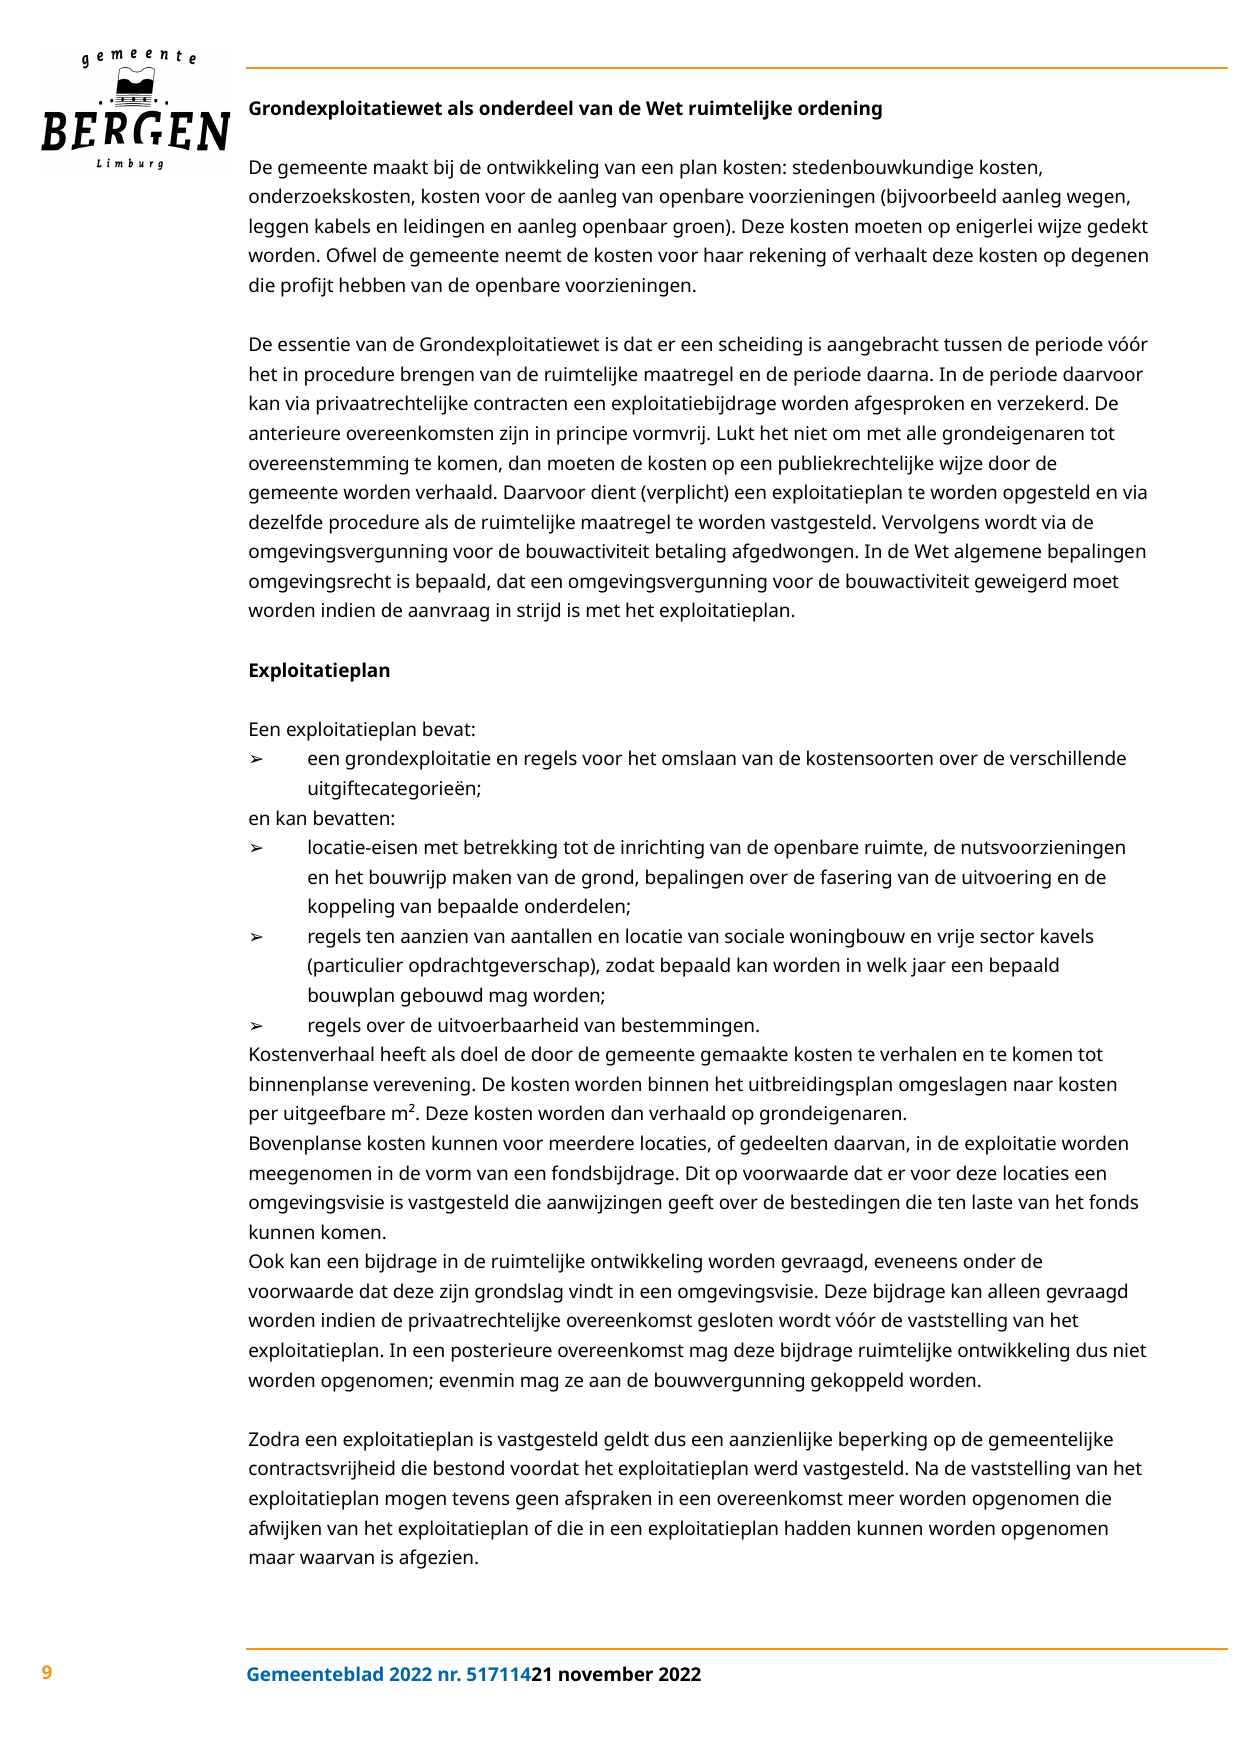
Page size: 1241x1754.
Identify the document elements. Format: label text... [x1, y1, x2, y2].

text Een exploitatieplan bevat: [248, 716, 1152, 742]
text De essentie van de Grondexploitatiewet is dat er een scheiding is aangebracht tussen de periode vóór het in procedure brengen van de ruimtelijke maatregel en de periode daarna. In de periode daarvoor kan via privaatrechtelijke contracten een exploitatiebijdrage worden afgesproken en verzekerd. De anterieure overeenkomsten zijn in principe vormvrij. Lukt het niet om met alle grondeigenaren tot overeenstemming te komen, dan moeten de kosten op een publiekrechtelijke wijze door de gemeente worden verhaald. Daarvoor dient (verplicht) een exploitatieplan te worden opgesteld en via dezelfde procedure als de ruimtelijke maatregel te worden vastgesteld. Vervolgens wordt via de omgevingsvergunning voor de bouwactiviteit betaling afgedwongen. In de Wet algemene bepalingen omgevingsrecht is bepaald, dat een omgevingsvergunning voor de bouwactiviteit geweigerd moet worden indien de aanvraag in strijd is met het exploitatieplan. [248, 331, 1152, 623]
list locatie-eisen met betrekking tot de inrichting van de openbare ruimte, de nutsvoorzieningen en het bouwrijp maken van de grond, bepalingen over de fasering van de uitvoering en de koppeling van bepaalde onderdelen; [248, 834, 1152, 919]
list regels over de uitvoerbaarheid van bestemmingen. [248, 1012, 1152, 1038]
text Grondexploitatiewet als onderdeel van de Wet ruimtelijke ordening [248, 95, 1152, 121]
text De gemeente maakt bij de ontwikkeling van een plan kosten: stedenbouwkundige kosten, onderzoekskosten, kosten voor de aanleg van openbare voorzieningen (bijvoorbeeld aanleg wegen, leggen kabels en leidingen en aanleg openbaar groen). Deze kosten moeten op enigerlei wijze gedekt worden. Ofwel de gemeente neemt de kosten voor haar rekening of verhaalt deze kosten op degenen die profijt hebben van de openbare voorzieningen. [248, 154, 1152, 298]
list regels ten aanzien van aantallen en locatie van sociale woningbouw en vrije sector kavels (particulier opdrachtgeverschap), zodat bepaald kan worden in welk jaar een bepaald bouwplan gebouwd mag worden; [248, 923, 1152, 1008]
picture [41, 47, 231, 172]
text en kan bevatten: [248, 805, 1152, 831]
text Kostenverhaal heeft als doel de door de gemeente gemaakte kosten te verhalen en te komen tot binnenplanse verevening. De kosten worden binnen het uitbreidingsplan omgeslagen naar kosten per uitgeefbare m². Deze kosten worden dan verhaald op grondeigenaren. [248, 1041, 1152, 1126]
text Bovenplanse kosten kunnen voor meerdere locaties, of gedeelten daarvan, in de exploitatie worden meegenomen in de vorm van een fondsbijdrage. Dit op voorwaarde dat er voor deze locaties een omgevingsvisie is vastgesteld die aanwijzingen geeft over de bestedingen die ten laste van het fonds kunnen komen. [248, 1130, 1152, 1245]
text Ook kan een bijdrage in de ruimtelijke ontwikkeling worden gevraagd, eveneens onder de voorwaarde dat deze zijn grondslag vindt in een omgevingsvisie. Deze bijdrage kan alleen gevraagd worden indien de privaatrechtelijke overeenkomst gesloten wordt vóór de vaststelling van het exploitatieplan. In een posterieure overeenkomst mag deze bijdrage ruimtelijke ontwikkeling dus niet worden opgenomen; evenmin mag ze aan de bouwvergunning gekoppeld worden. [248, 1248, 1152, 1393]
list een grondexploitatie en regels voor het omslaan van de kostensoorten over de verschillende uitgiftecategorieën; [248, 746, 1152, 801]
text Exploitatieplan [248, 657, 1152, 683]
text Zodra een exploitatieplan is vastgesteld geldt dus een aanzienlijke beperking op de gemeentelijke contractsvrijheid die bestond voordat het exploitatieplan werd vastgesteld. Na de vaststelling van het exploitatieplan mogen tevens geen afspraken in een overeenkomst meer worden opgenomen die afwijken van het exploitatieplan of die in een exploitatieplan hadden kunnen worden opgenomen maar waarvan is afgezien. [248, 1426, 1152, 1570]
